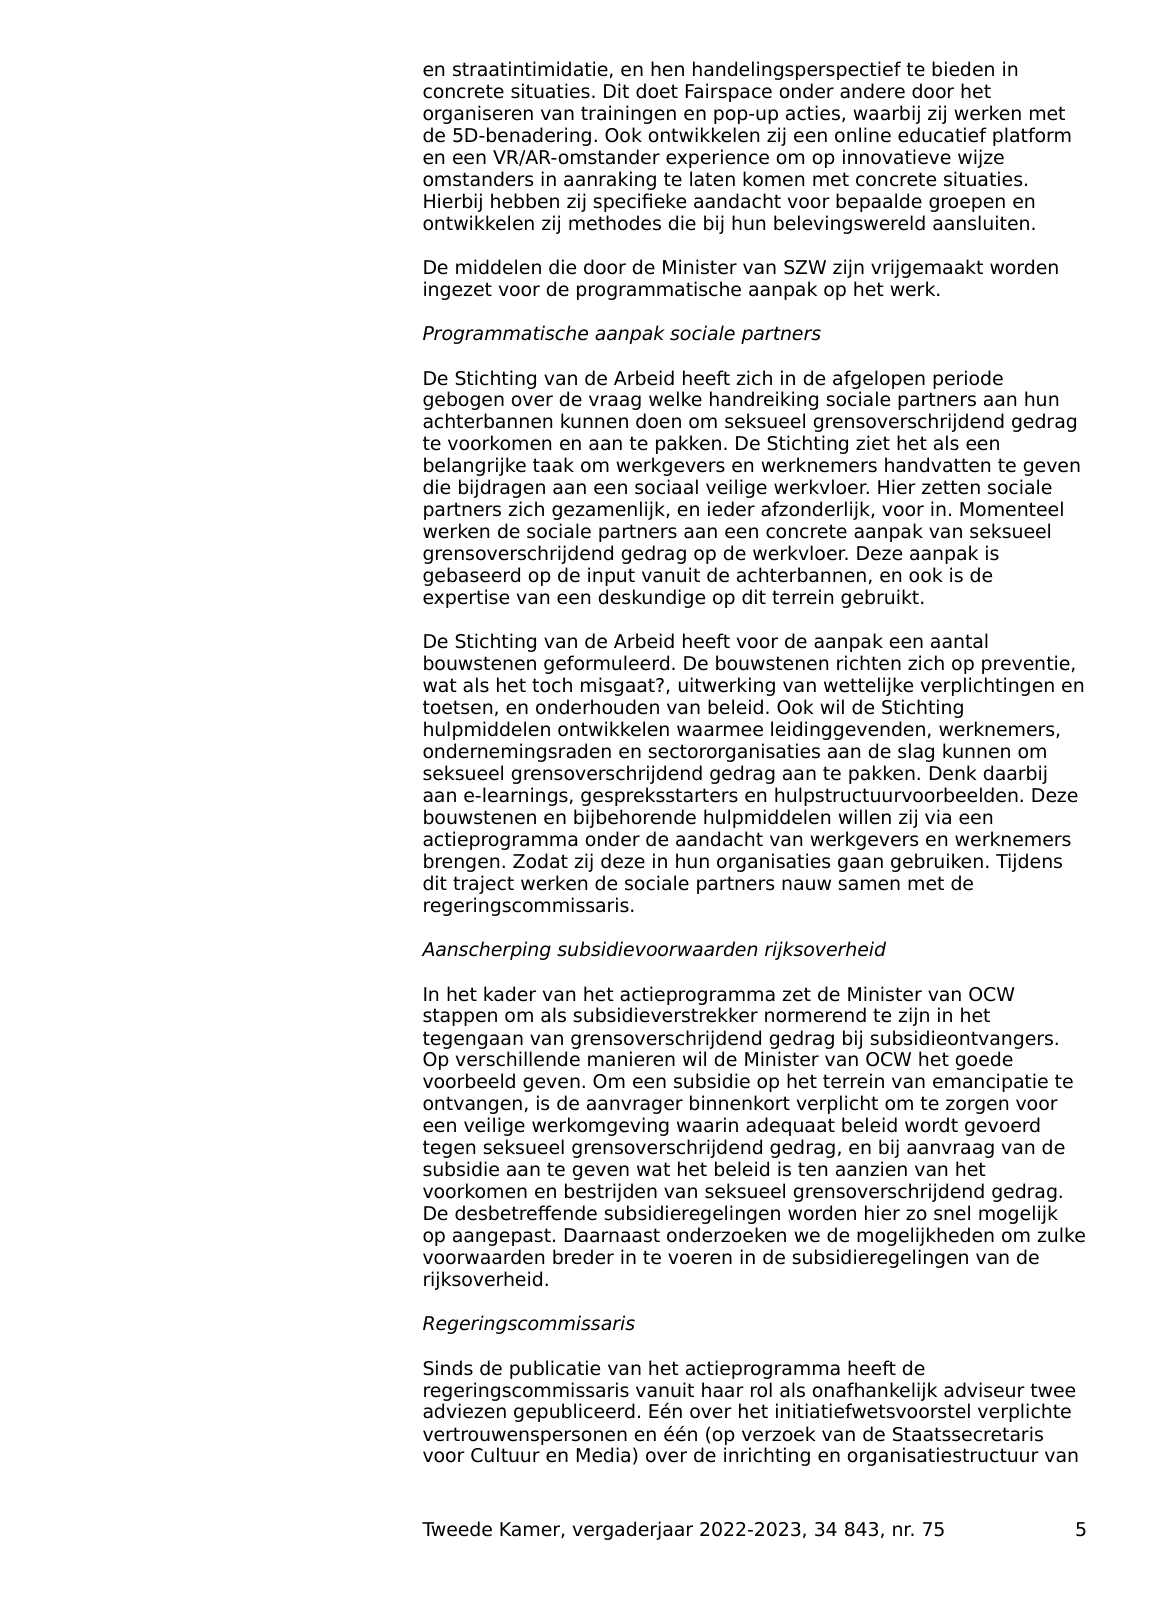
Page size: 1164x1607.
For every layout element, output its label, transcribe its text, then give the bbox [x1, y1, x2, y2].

subtitle Regeringscommissaris [422, 1313, 1087, 1335]
subtitle Aanscherping subsidievoorwaarden rijksoverheid [422, 939, 1087, 961]
text In het kader van het actieprogramma zet de Minister van OCW stappen om als subsidieverstrekker normerend te zijn in het tegengaan van grensoverschrijdend gedrag bij subsidieontvangers. Op verschillende manieren wil de Minister van OCW het goede voorbeeld geven. Om een subsidie op het terrein van emancipatie te ontvangen, is de aanvrager binnenkort verplicht om te zorgen voor een veilige werkomgeving waarin adequaat beleid wordt gevoerd tegen seksueel grensoverschrijdend gedrag, en bij aanvraag van de subsidie aan te geven wat het beleid is ten aanzien van het voorkomen en bestrijden van seksueel grensoverschrijdend gedrag. De desbetreffende subsidieregelingen worden hier zo snel mogelijk op aangepast. Daarnaast onderzoeken we de mogelijkheden om zulke voorwaarden breder in te voeren in de subsidieregelingen van de rijksoverheid. [422, 983, 1087, 1291]
text De middelen die door de Minister van SZW zijn vrijgemaakt worden ingezet voor de programmatische aanpak op het werk. [422, 257, 1087, 301]
text en straatintimidatie, en hen handelingsperspectief te bieden in concrete situaties. Dit doet Fairspace onder andere door het organiseren van trainingen en pop-up acties, waarbij zij werken met de 5D-benadering. Ook ontwikkelen zij een online educatief platform en een VR/AR-omstander experience om op innovatieve wijze omstanders in aanraking te laten komen met concrete situaties. Hierbij hebben zij specifieke aandacht voor bepaalde groepen en ontwikkelen zij methodes die bij hun belevingswereld aansluiten. [422, 59, 1087, 235]
text De Stichting van de Arbeid heeft zich in de afgelopen periode gebogen over de vraag welke handreiking sociale partners aan hun achterbannen kunnen doen om seksueel grensoverschrijdend gedrag te voorkomen en aan te pakken. De Stichting ziet het als een belangrijke taak om werkgevers en werknemers handvatten te geven die bijdragen aan een sociaal veilige werkvloer. Hier zetten sociale partners zich gezamenlijk, en ieder afzonderlijk, voor in. Momenteel werken de sociale partners aan een concrete aanpak van seksueel grensoverschrijdend gedrag op de werkvloer. Deze aanpak is gebaseerd op de input vanuit de achterbannen, en ook is de expertise van een deskundige op dit terrein gebruikt. [422, 367, 1087, 609]
text Sinds de publicatie van het actieprogramma heeft de regeringscommissaris vanuit haar rol als onafhankelijk adviseur twee adviezen gepubliceerd. Eén over het initiatiefwetsvoorstel verplichte vertrouwenspersonen en één (op verzoek van de Staatssecretaris voor Cultuur en Media) over de inrichting en organisatiestructuur van [422, 1357, 1087, 1467]
subtitle Programmatische aanpak sociale partners [422, 323, 1087, 345]
text De Stichting van de Arbeid heeft voor de aanpak een aantal bouwstenen geformuleerd. De bouwstenen richten zich op preventie, wat als het toch misgaat?, uitwerking van wettelijke verplichtingen en toetsen, en onderhouden van beleid. Ook wil de Stichting hulpmiddelen ontwikkelen waarmee leidinggevenden, werknemers, ondernemingsraden en sectororganisaties aan de slag kunnen om seksueel grensoverschrijdend gedrag aan te pakken. Denk daarbij aan e-learnings, gespreksstarters en hulpstructuurvoorbeelden. Deze bouwstenen en bijbehorende hulpmiddelen willen zij via een actieprogramma onder de aandacht van werkgevers en werknemers brengen. Zodat zij deze in hun organisaties gaan gebruiken. Tijdens dit traject werken de sociale partners nauw samen met de regeringscommissaris. [422, 631, 1087, 917]
